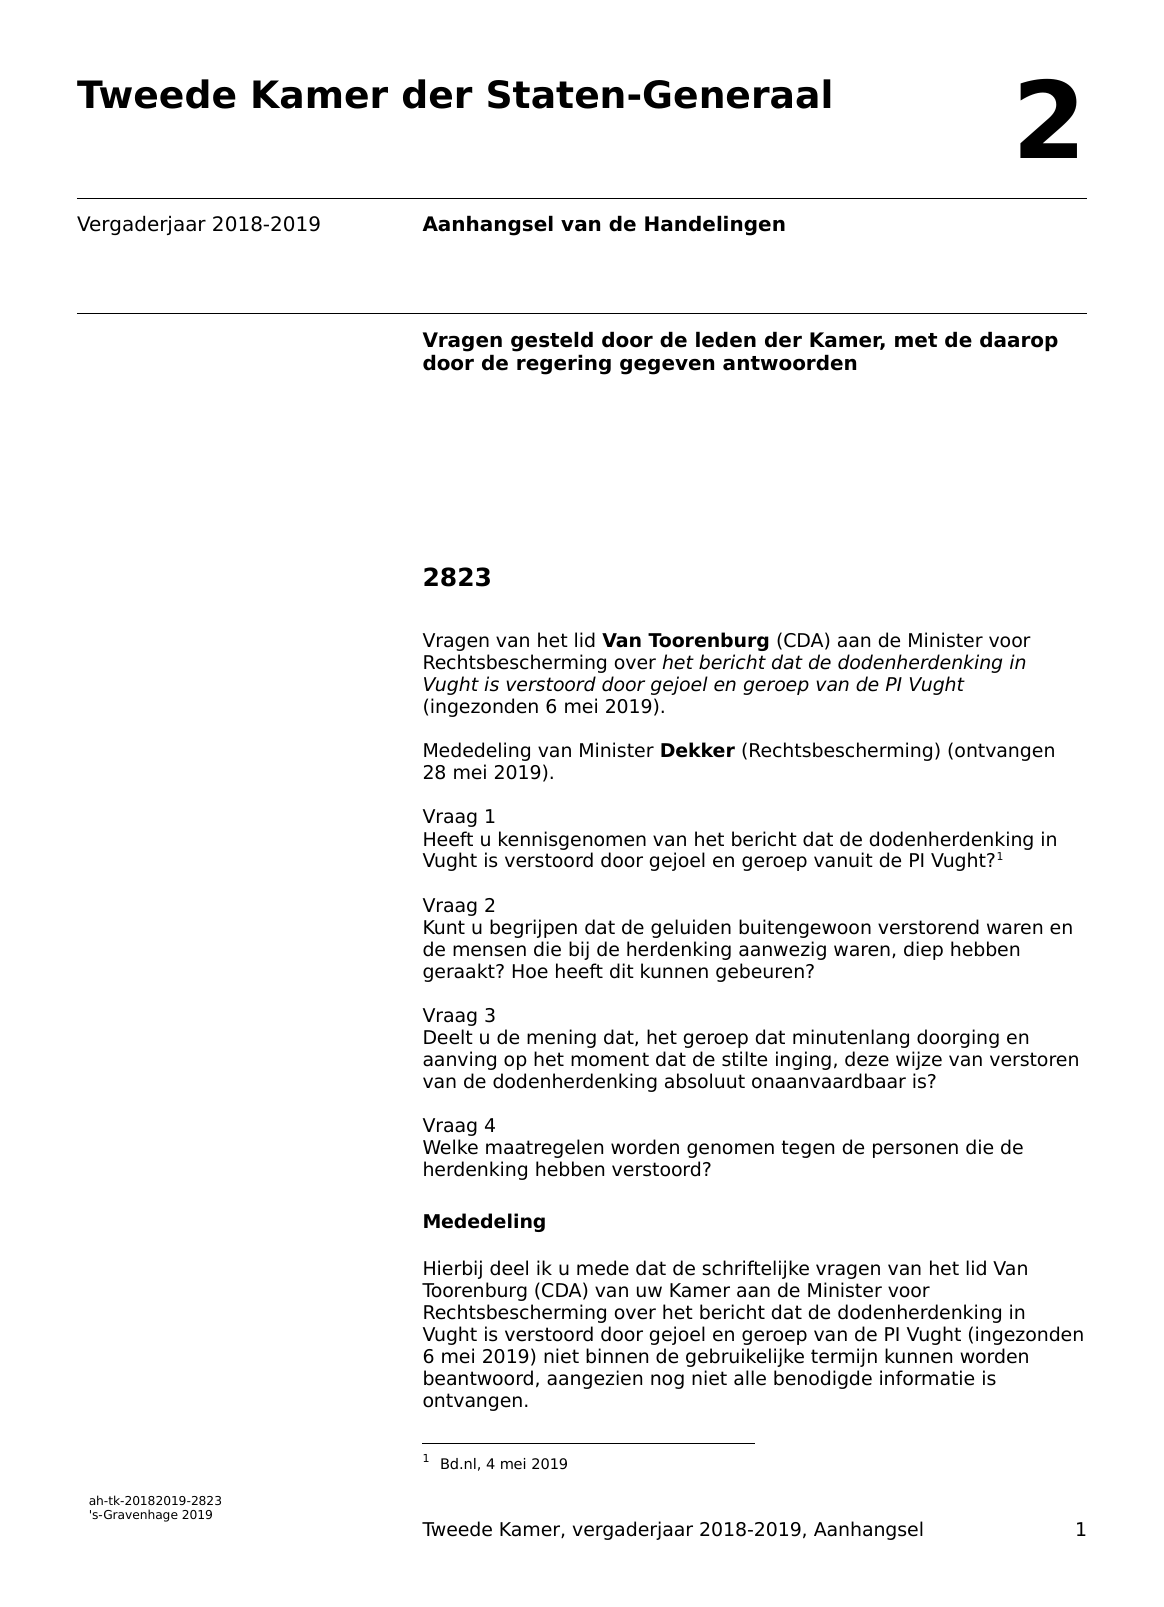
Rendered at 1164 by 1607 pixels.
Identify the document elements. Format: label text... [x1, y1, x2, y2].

table_header 2 [886, 59, 1087, 198]
table_header Tweede Kamer der Staten-Generaal [77, 59, 886, 198]
text Vraag 3 [422, 1005, 1087, 1027]
text Welke maatregelen worden genomen tegen de personen die de herdenking hebben verstoord? [422, 1137, 1087, 1181]
text Kunt u begrijpen dat de geluiden buitengewoon verstorend waren en de mensen die bij de herdenking aanwezig waren, diep hebben geraakt? Hoe heeft dit kunnen gebeuren? [422, 917, 1087, 982]
text Hierbij deel ik u mede dat de schriftelijke vragen van het lid Van Toorenburg (CDA) van uw Kamer aan de Minister voor Rechtsbescherming over het bericht dat de dodenherdenking in Vught is verstoord door gejoel en geroep van de PI Vught (ingezonden 6 mei 2019) niet binnen de gebruikelijke termijn kunnen worden beantwoord, aangezien nog niet alle benodigde informatie is ontvangen. [422, 1258, 1087, 1412]
text Deelt u de mening dat, het geroep dat minutenlang doorging en aanving op het moment dat de stilte inging, deze wijze van verstoren van de dodenherdenking absoluut onaanvaardbaar is? [422, 1027, 1087, 1093]
table_cell Vergaderjaar 2018-2019 [77, 199, 422, 313]
text Vraag 1 [422, 806, 1087, 828]
table_cell Aanhangsel van de Handelingen [422, 199, 1087, 313]
subtitle Mededeling [422, 1211, 1087, 1233]
text Vraag 4 [422, 1115, 1087, 1137]
text Vragen van het lid Van Toorenburg (CDA) aan de Minister voor Rechtsbescherming over het bericht dat de dodenherdenking in Vught is verstoord door gejoel en geroep van de PI Vught (ingezonden 6 mei 2019). [422, 630, 1087, 718]
text ah-tk-20182019-2823 [88, 1494, 323, 1508]
text Mededeling van Minister Dekker (Rechtsbescherming) (ontvangen 28 mei 2019). [422, 740, 1087, 784]
text 2823 [422, 563, 1087, 592]
text Vraag 2 [422, 894, 1087, 917]
table_cell [77, 314, 422, 375]
text Heeft u kennisgenomen van het bericht dat de dodenherdenking in Vught is verstoord door gejoel en geroep vanuit de PI Vught? [422, 828, 1087, 872]
table_cell Vragen gesteld door de leden der Kamer, met de daarop door de regering gegeven antwoorden [422, 314, 1087, 375]
text Bd.nl, 4 mei 2019 [422, 1452, 1087, 1474]
text 's-Gravenhage 2019 [88, 1508, 323, 1522]
